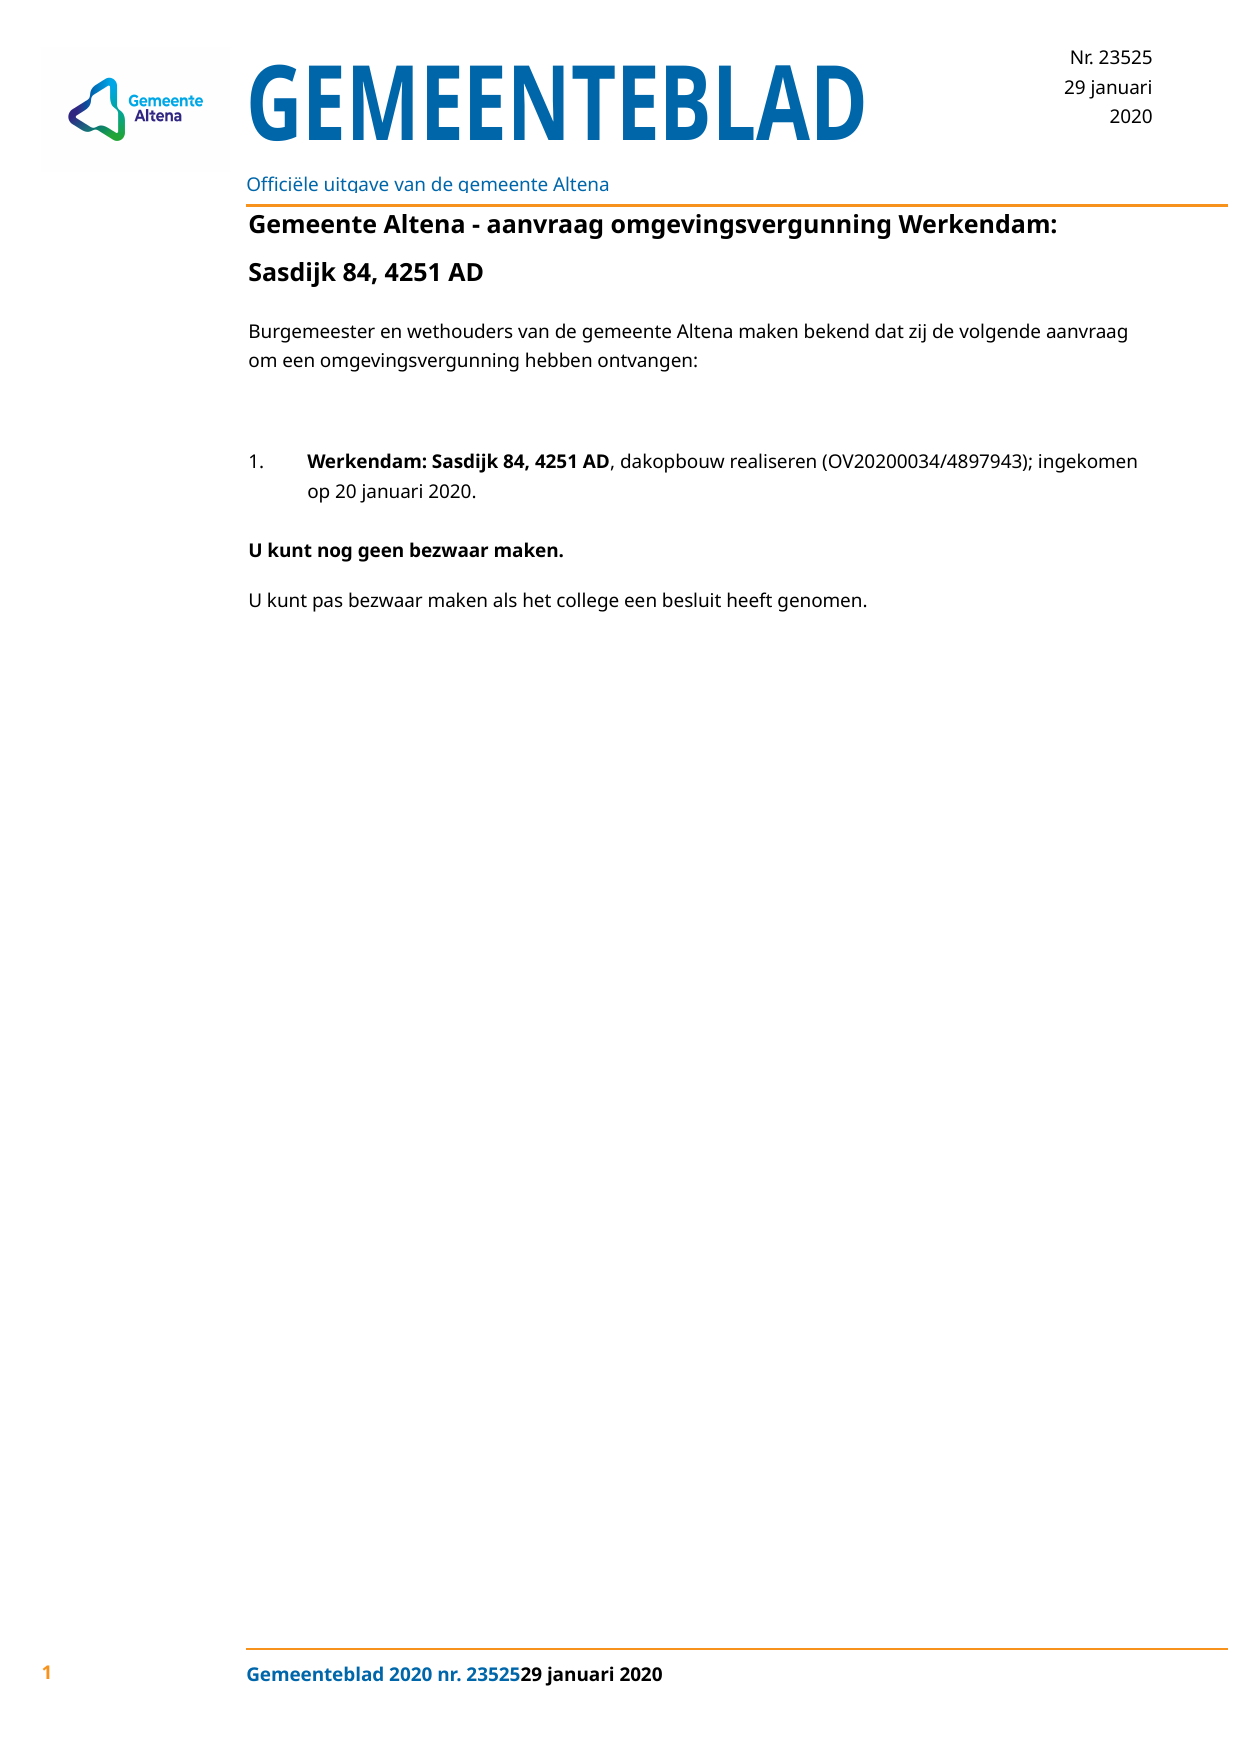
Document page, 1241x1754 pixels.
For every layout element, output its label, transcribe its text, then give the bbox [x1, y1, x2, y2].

text U kunt pas bezwaar maken als het college een besluit heeft genomen. [248, 587, 1152, 613]
list Werkendam: Sasdijk 84, 4251 AD, dakopbouw realiseren (OV20200034/4897943); ingekomen op 20 januari 2020. [248, 448, 1152, 504]
picture [41, 47, 231, 172]
text Burgemeester en wethouders van de gemeente Altena maken bekend dat zij de volgende aanvraag om een omgevingsvergunning hebben ontvangen: [248, 318, 1152, 373]
text U kunt nog geen bezwaar maken. [248, 537, 1152, 563]
text Gemeente Altena - aanvraag omgevingsvergunning Werkendam: Sasdijk 84, 4251 AD [248, 207, 1152, 288]
